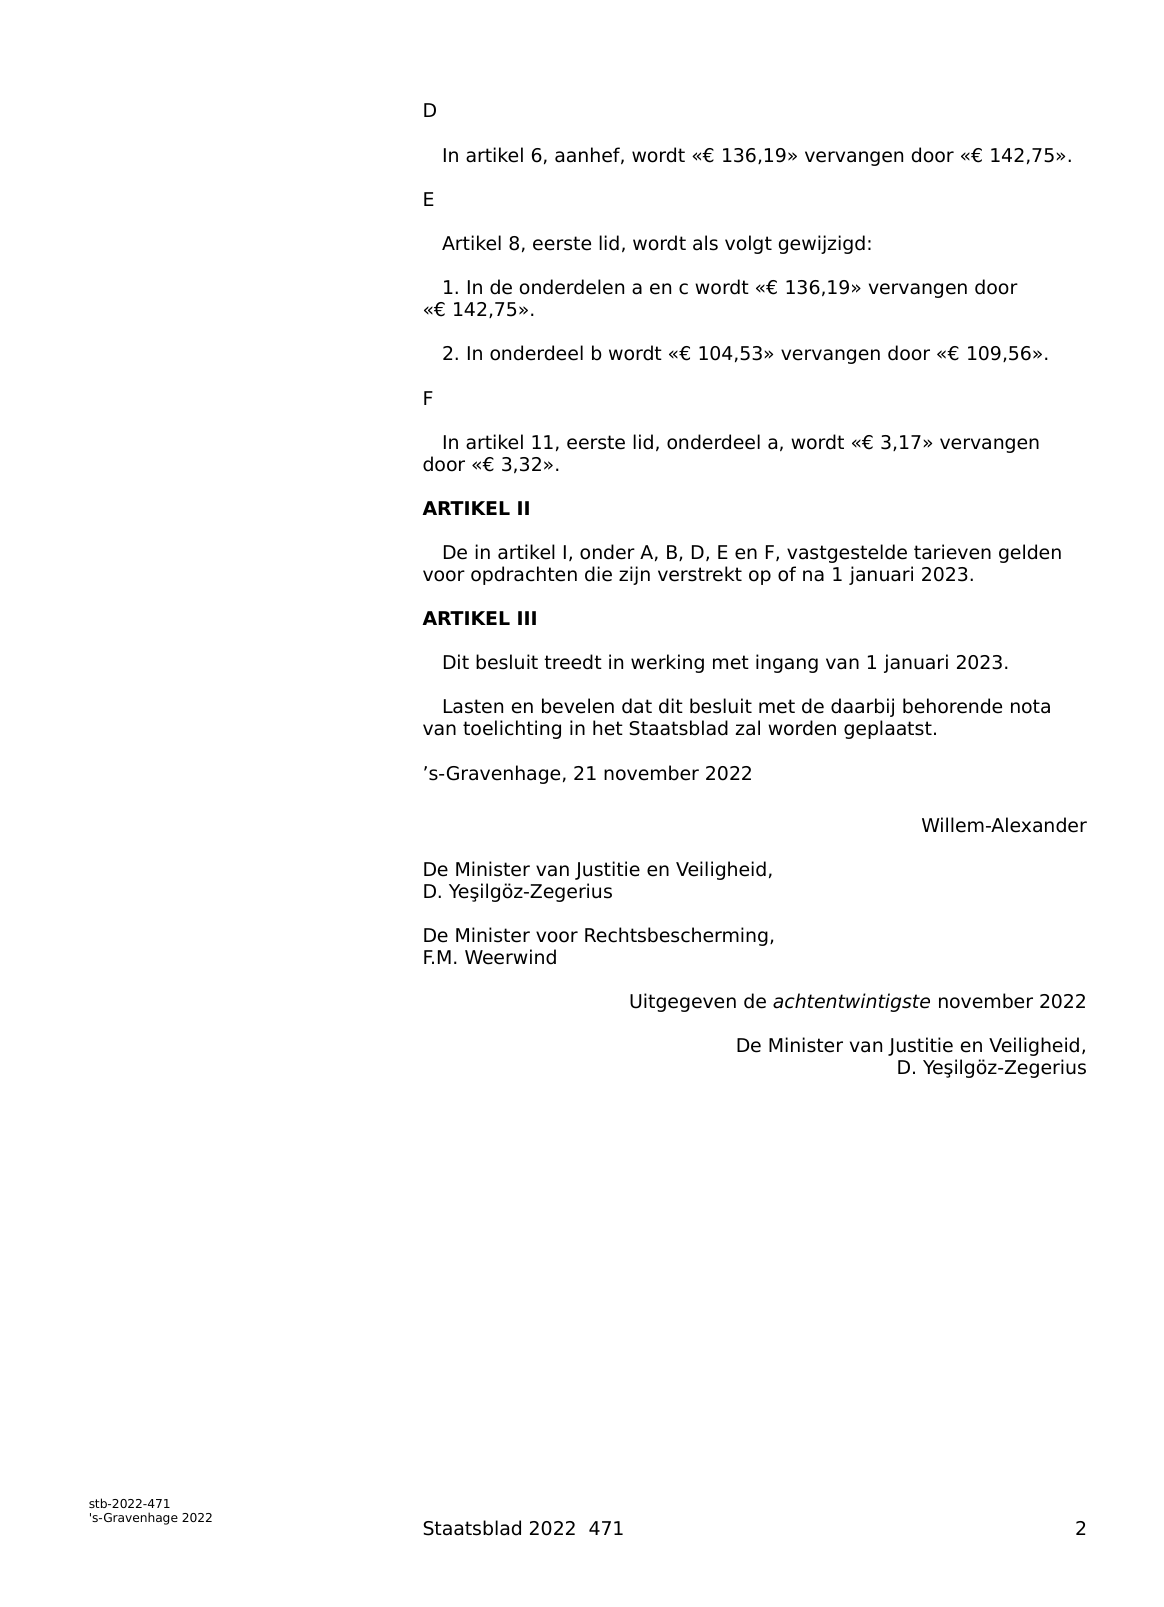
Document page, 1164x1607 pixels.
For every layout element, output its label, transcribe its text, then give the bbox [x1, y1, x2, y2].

text In artikel 6, aanhef, wordt «€ 136,19» vervangen door «€ 142,75». [422, 144, 1087, 167]
text De Minister van Justitie en Veiligheid, D. Yeşilgöz-Zegerius [422, 1035, 1087, 1079]
text 's-Gravenhage 2022 [88, 1511, 323, 1525]
text D [422, 100, 1087, 122]
subtitle ARTIKEL III [422, 608, 1087, 630]
text ’s-Gravenhage, 21 november 2022 [422, 762, 1087, 784]
text In artikel 11, eerste lid, onderdeel a, wordt «€ 3,17» vervangen door «€ 3,32». [422, 432, 1087, 476]
text E [422, 189, 1087, 211]
text Uitgegeven de achtentwintigste november 2022 [422, 991, 1087, 1013]
text Dit besluit treedt in werking met ingang van 1 januari 2023. [422, 652, 1087, 674]
text 1. In de onderdelen a en c wordt «€ 136,19» vervangen door «€ 142,75». [422, 277, 1087, 321]
text Willem-Alexander [422, 814, 1087, 836]
text De in artikel I, onder A, B, D, E en F, vastgestelde tarieven gelden voor opdrachten die zijn verstrekt op of na 1 januari 2023. [422, 542, 1087, 586]
text F [422, 387, 1087, 409]
text 2. In onderdeel b wordt «€ 104,53» vervangen door «€ 109,56». [422, 343, 1087, 365]
subtitle ARTIKEL II [422, 498, 1087, 520]
text De Minister voor Rechtsbescherming, F.M. Weerwind [422, 925, 1087, 969]
text stb-2022-471 [88, 1497, 323, 1511]
text Lasten en bevelen dat dit besluit met de daarbij behorende nota van toelichting in het Staatsblad zal worden geplaatst. [422, 696, 1087, 740]
text De Minister van Justitie en Veiligheid, D. Yeşilgöz-Zegerius [422, 859, 1087, 903]
text Artikel 8, eerste lid, wordt als volgt gewijzigd: [422, 233, 1087, 255]
